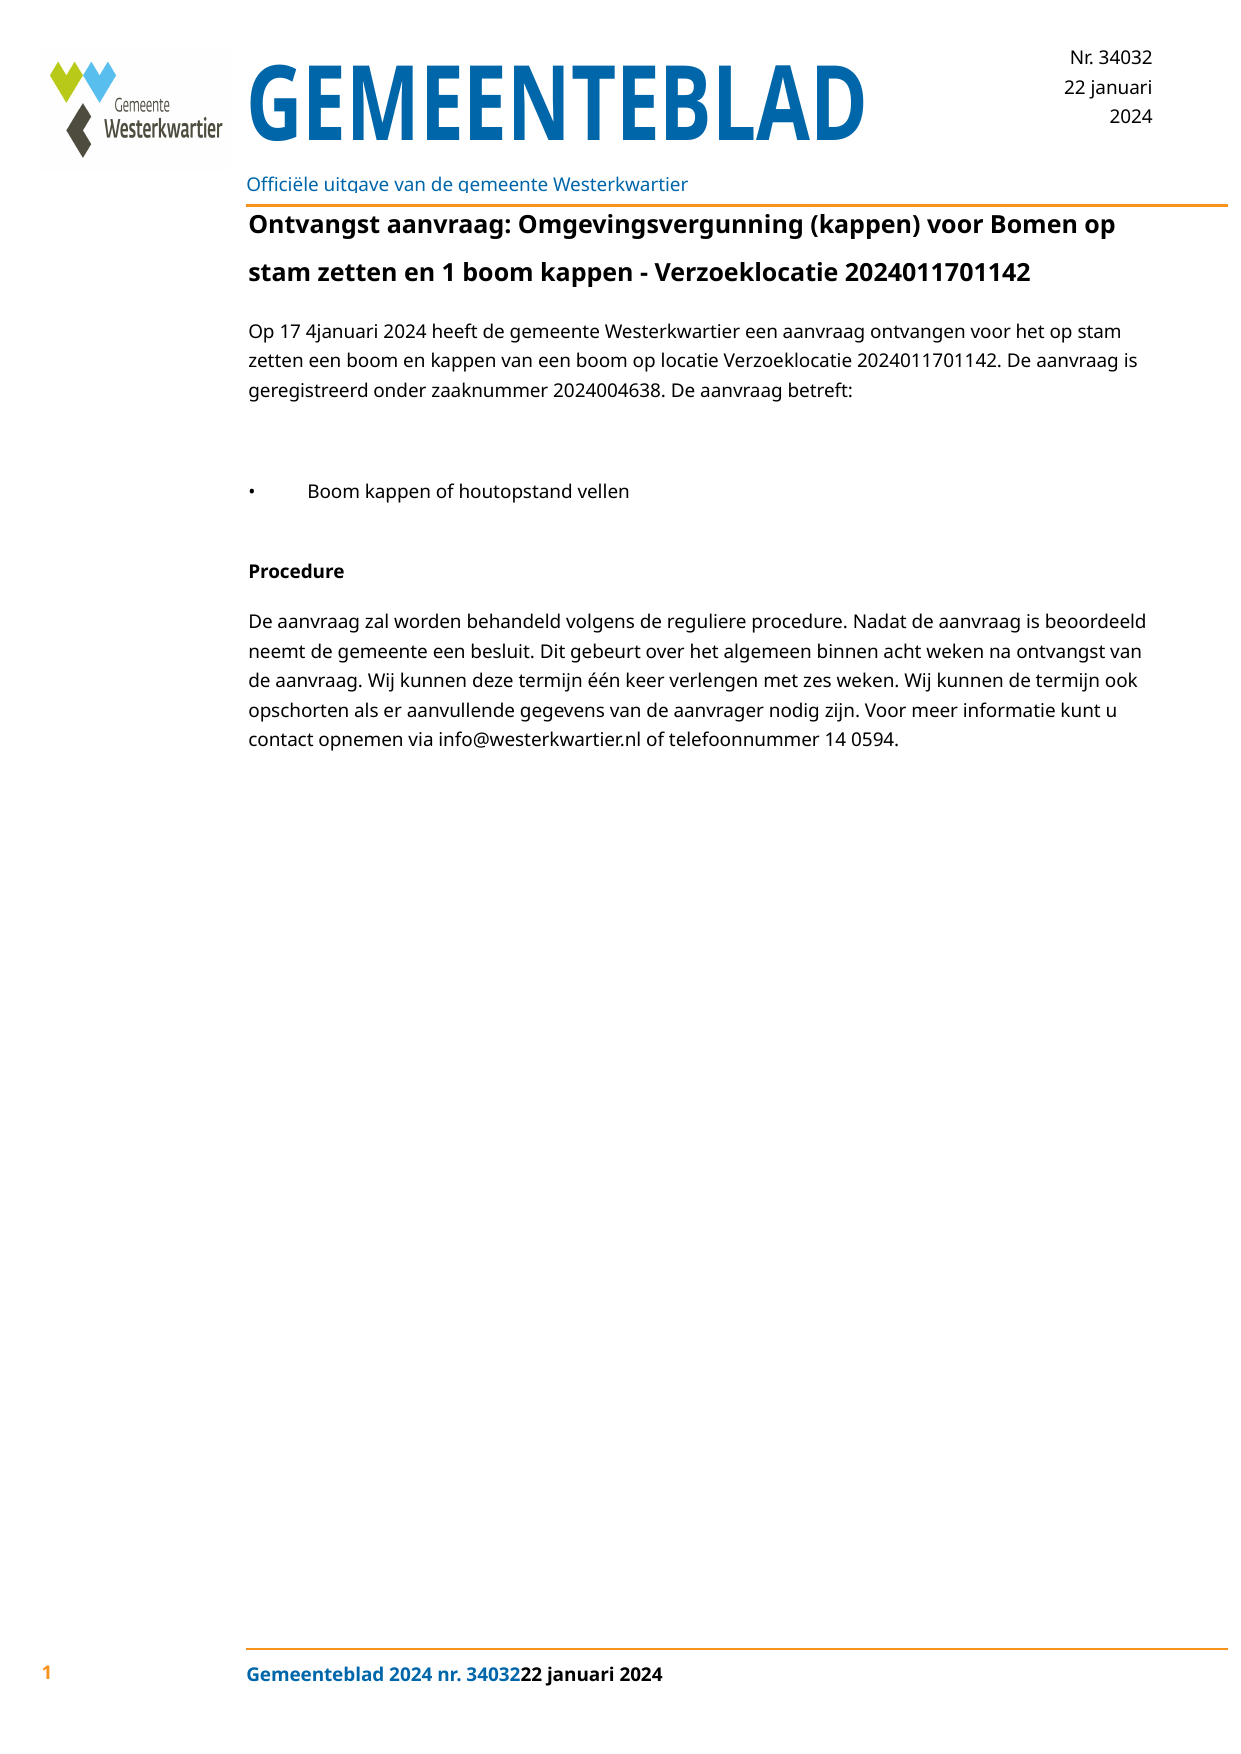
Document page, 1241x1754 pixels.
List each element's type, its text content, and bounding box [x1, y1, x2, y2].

text Procedure [248, 558, 1152, 584]
text Op 17 4januari 2024 heeft de gemeente Westerkwartier een aanvraag ontvangen voor het op stam zetten een boom en kappen van een boom op locatie Verzoeklocatie 2024011701142. De aanvraag is geregistreerd onder zaaknummer 2024004638. De aanvraag betreft: [248, 318, 1152, 403]
picture [41, 47, 231, 172]
text De aanvraag zal worden behandeld volgens de reguliere procedure. Nadat de aanvraag is beoordeeld neemt de gemeente een besluit. Dit gebeurt over het algemeen binnen acht weken na ontvangst van de aanvraag. Wij kunnen deze termijn één keer verlengen met zes weken. Wij kunnen de termijn ook opschorten als er aanvullende gegevens van de aanvrager nodig zijn. Voor meer informatie kunt u contact opnemen via info@westerkwartier.nl of telefoonnummer 14 0594. [248, 608, 1152, 752]
text Ontvangst aanvraag: Omgevingsvergunning (kappen) voor Bomen op stam zetten en 1 boom kappen - Verzoeklocatie 2024011701142 [248, 207, 1152, 288]
list Boom kappen of houtopstand vellen [248, 478, 1152, 504]
